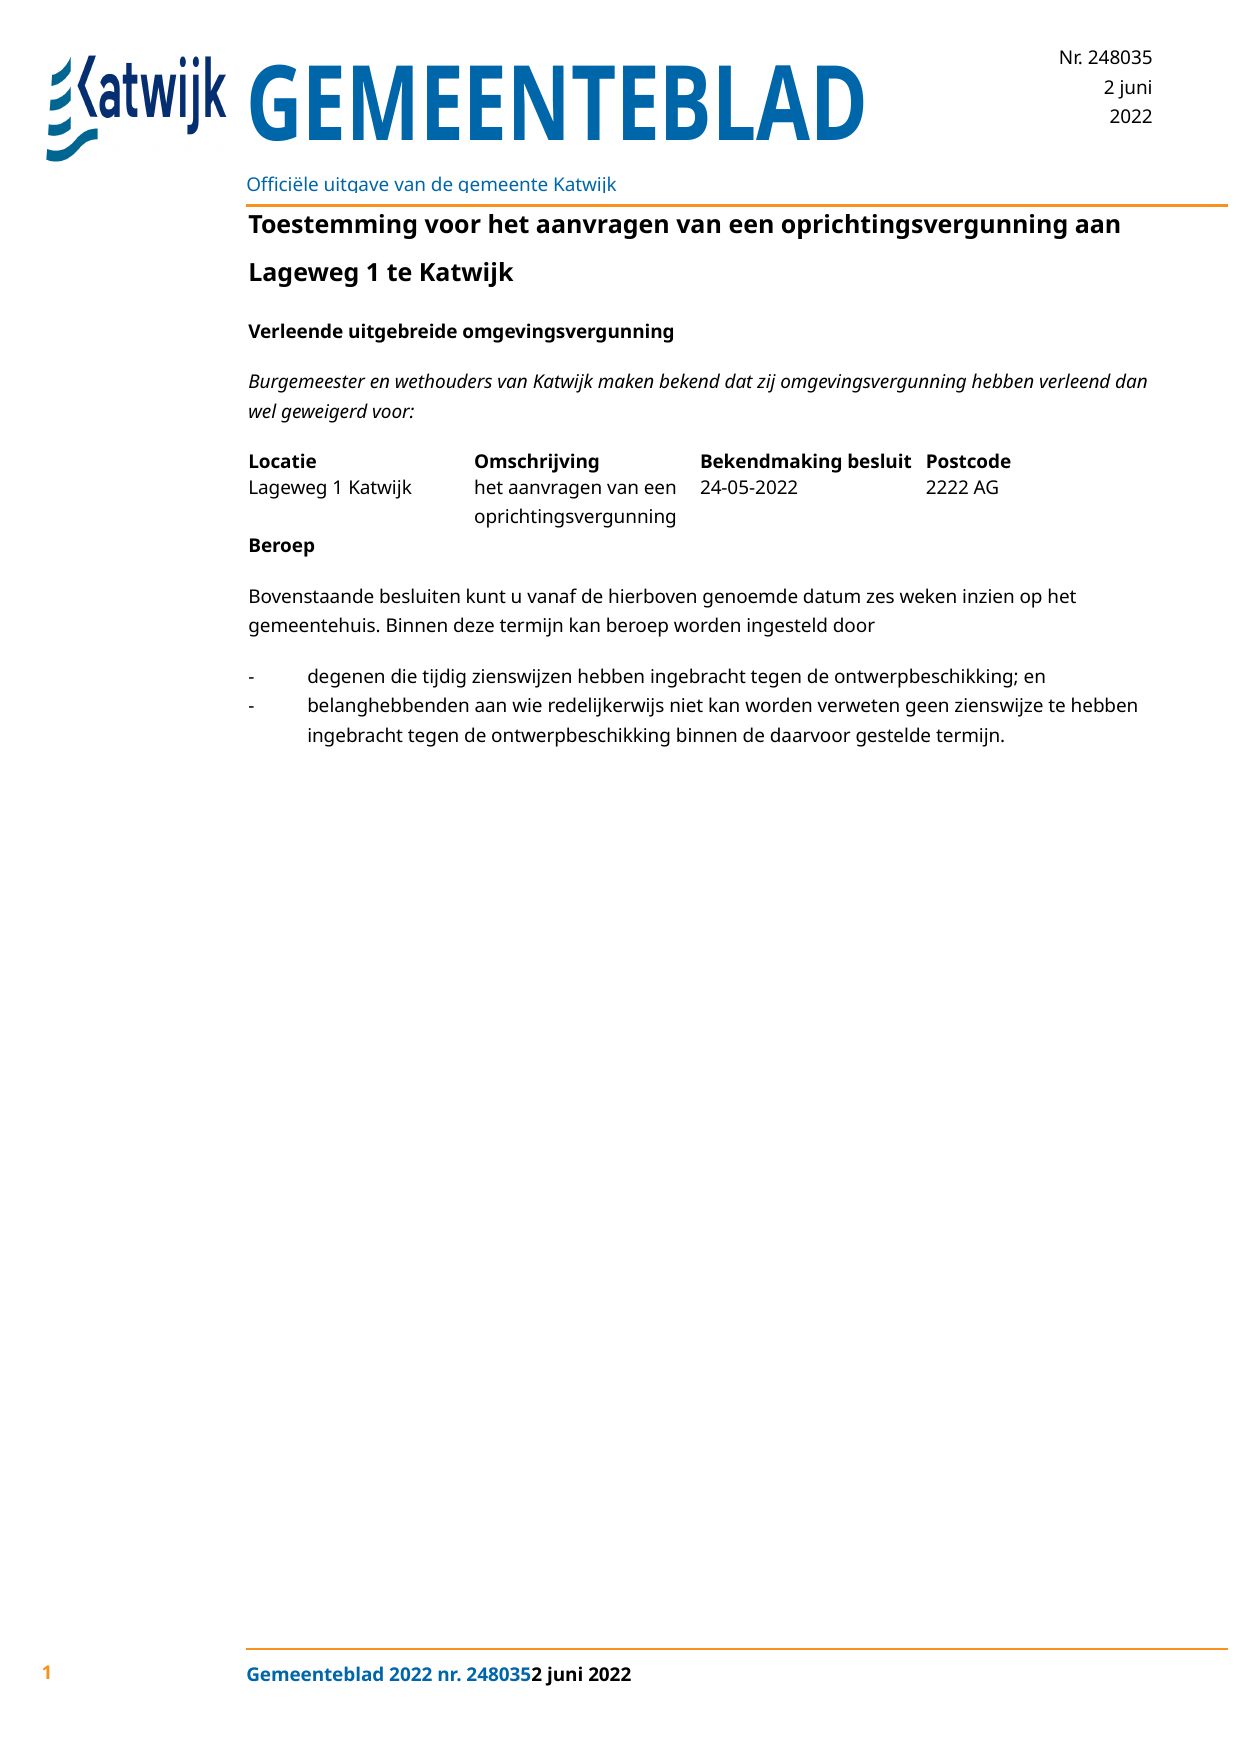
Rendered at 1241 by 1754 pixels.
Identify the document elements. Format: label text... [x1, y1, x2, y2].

picture [41, 47, 231, 172]
table_cell het aanvragen van een oprichtingsvergunning [474, 474, 700, 529]
text Burgemeester en wethouders van Katwijk maken bekend dat zij omgevingsvergunning hebben verleend dan wel geweigerd voor: [248, 368, 1152, 424]
table_header Postcode [926, 449, 1152, 474]
table_cell 2222 AG [926, 474, 1152, 529]
list degenen die tijdig zienswijzen hebben ingebracht tegen de ontwerpbeschikking; en [248, 663, 1152, 689]
table_cell Lageweg 1 Katwijk [248, 474, 474, 529]
text Verleende uitgebreide omgevingsvergunning [248, 318, 1152, 344]
table_header Locatie [248, 449, 474, 474]
list belanghebbenden aan wie redelijkerwijs niet kan worden verweten geen zienswijze te hebben ingebracht tegen de ontwerpbeschikking binnen de daarvoor gestelde termijn. [248, 693, 1152, 748]
table_header Omschrijving [474, 449, 700, 474]
table_header Bekendmaking besluit [700, 449, 926, 474]
table_cell 24-05-2022 [700, 474, 926, 529]
text Beroep [248, 533, 1152, 558]
text Bovenstaande besluiten kunt u vanaf de hierboven genoemde datum zes weken inzien op het gemeentehuis. Binnen deze termijn kan beroep worden ingesteld door [248, 583, 1152, 638]
text Toestemming voor het aanvragen van een oprichtingsvergunning aan Lageweg 1 te Katwijk [248, 207, 1152, 288]
